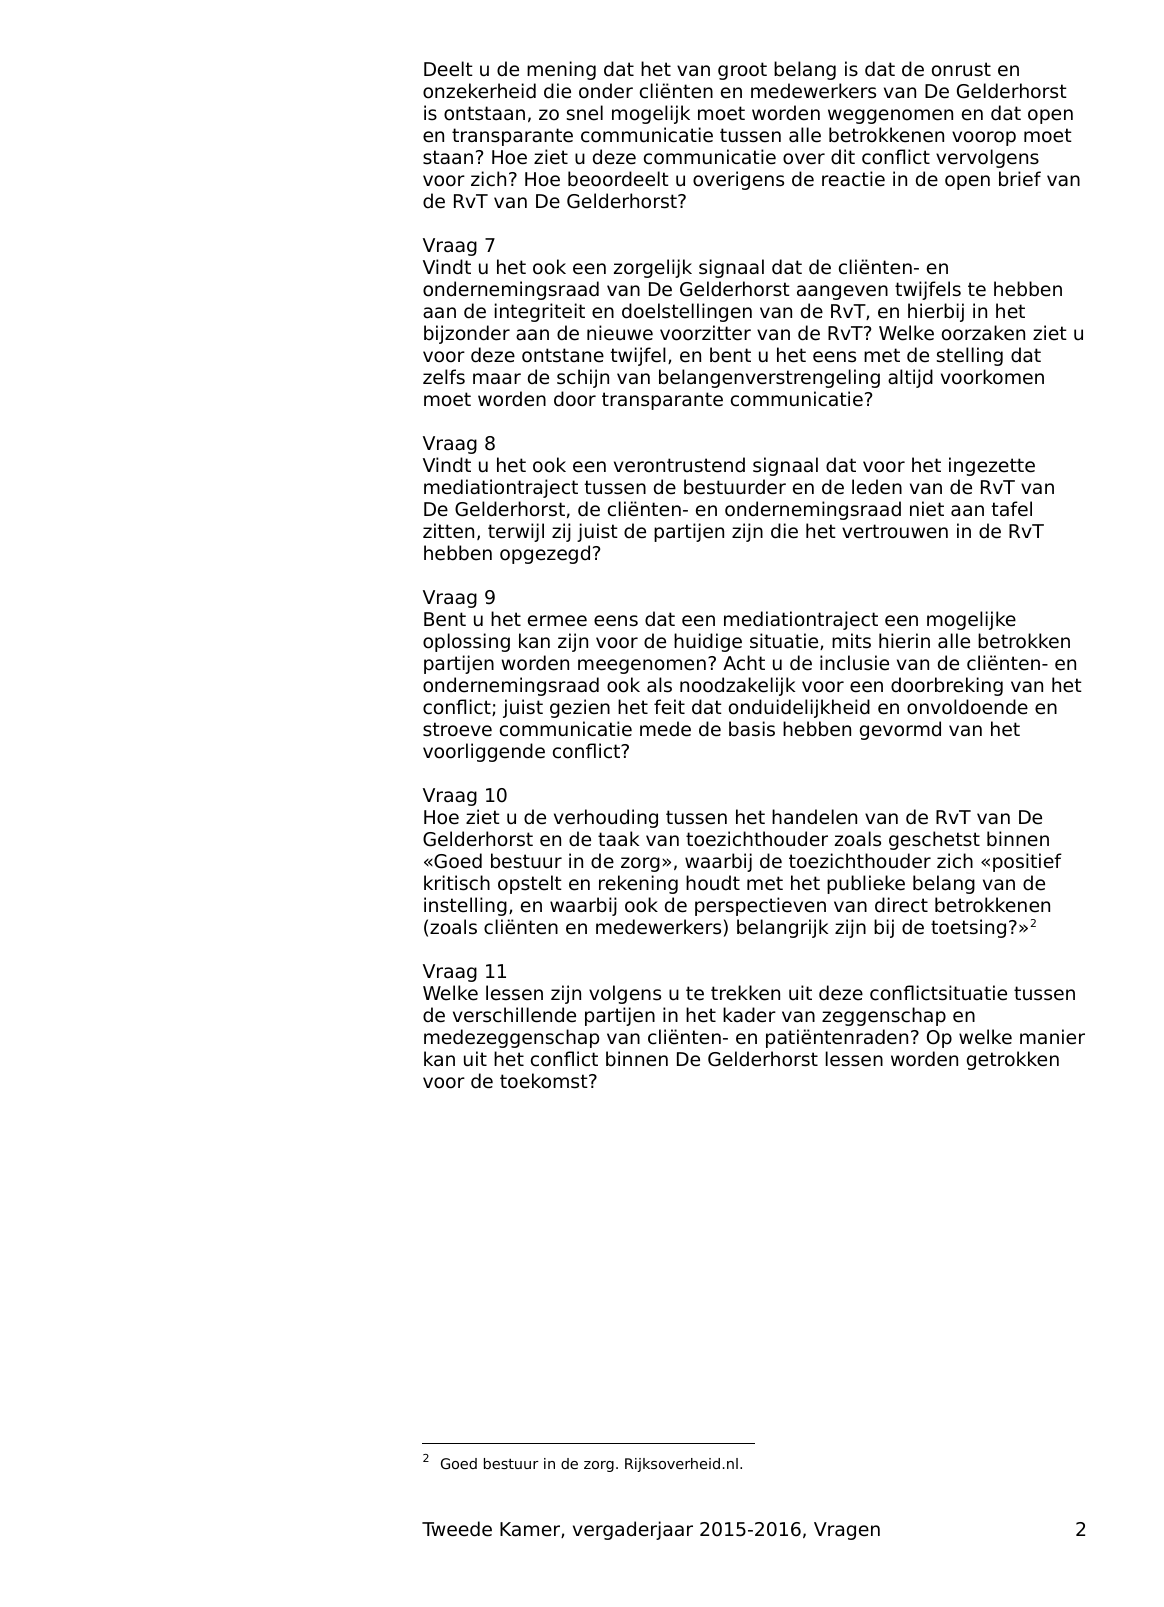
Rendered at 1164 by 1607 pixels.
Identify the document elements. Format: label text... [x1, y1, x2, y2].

text Vraag 7 [422, 235, 1087, 257]
text Vraag 10 [422, 785, 1087, 807]
text Vraag 9 [422, 587, 1087, 609]
text Welke lessen zijn volgens u te trekken uit deze conflictsituatie tussen de verschillende partijen in het kader van zeggenschap en medezeggenschap van cliënten- en patiëntenraden? Op welke manier kan uit het conflict binnen De Gelderhorst lessen worden getrokken voor de toekomst? [422, 983, 1087, 1093]
text Bent u het ermee eens dat een mediationtraject een mogelijke oplossing kan zijn voor de huidige situatie, mits hierin alle betrokken partijen worden meegenomen? Acht u de inclusie van de cliënten- en ondernemingsraad ook als noodzakelijk voor een doorbreking van het conflict; juist gezien het feit dat onduidelijkheid en onvoldoende en stroeve communicatie mede de basis hebben gevormd van het voorliggende conflict? [422, 609, 1087, 763]
text Vraag 11 [422, 961, 1087, 983]
text Hoe ziet u de verhouding tussen het handelen van de RvT van De Gelderhorst en de taak van toezichthouder zoals geschetst binnen «Goed bestuur in de zorg», waarbij de toezichthouder zich «positief kritisch opstelt en rekening houdt met het publieke belang van de instelling, en waarbij ook de perspectieven van direct betrokkenen (zoals cliënten en medewerkers) belangrijk zijn bij de toetsing?» [422, 807, 1087, 939]
text Vindt u het ook een verontrustend signaal dat voor het ingezette mediationtraject tussen de bestuurder en de leden van de RvT van De Gelderhorst, de cliënten- en ondernemingsraad niet aan tafel zitten, terwijl zij juist de partijen zijn die het vertrouwen in de RvT hebben opgezegd? [422, 455, 1087, 565]
text Vraag 8 [422, 433, 1087, 455]
text Vindt u het ook een zorgelijk signaal dat de cliënten- en ondernemingsraad van De Gelderhorst aangeven twijfels te hebben aan de integriteit en doelstellingen van de RvT, en hierbij in het bijzonder aan de nieuwe voorzitter van de RvT? Welke oorzaken ziet u voor deze ontstane twijfel, en bent u het eens met de stelling dat zelfs maar de schijn van belangenverstrengeling altijd voorkomen moet worden door transparante communicatie? [422, 257, 1087, 411]
text Goed bestuur in de zorg. Rijksoverheid.nl. [422, 1452, 1087, 1474]
text Deelt u de mening dat het van groot belang is dat de onrust en onzekerheid die onder cliënten en medewerkers van De Gelderhorst is ontstaan, zo snel mogelijk moet worden weggenomen en dat open en transparante communicatie tussen alle betrokkenen voorop moet staan? Hoe ziet u deze communicatie over dit conflict vervolgens voor zich? Hoe beoordeelt u overigens de reactie in de open brief van de RvT van De Gelderhorst? [422, 59, 1087, 213]
